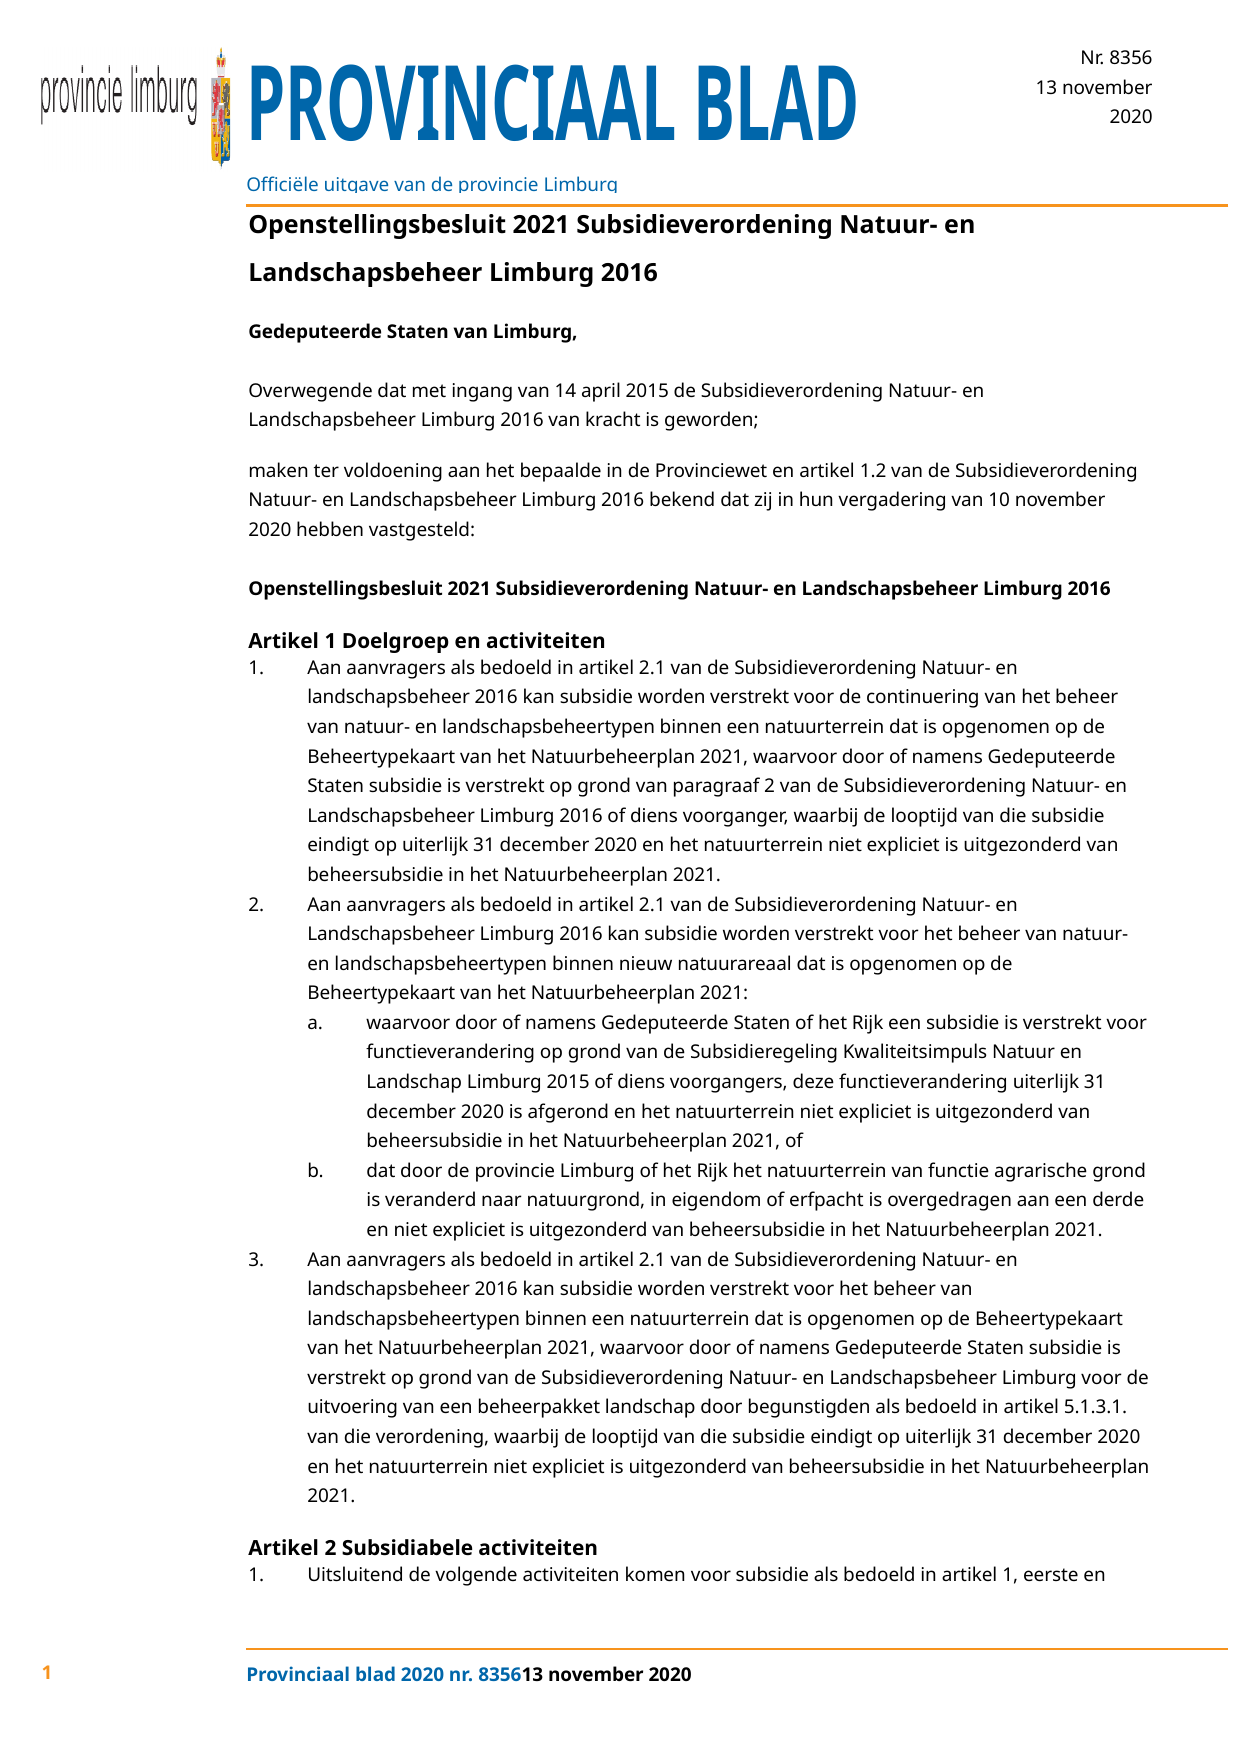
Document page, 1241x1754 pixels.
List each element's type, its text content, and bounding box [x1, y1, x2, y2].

list waarvoor door of namens Gedeputeerde Staten of het Rijk een subsidie is verstrekt voor functieverandering op grond van de Subsidieregeling Kwaliteitsimpuls Natuur en Landschap Limburg 2015 of diens voorgangers, deze functieverandering uiterlijk 31 december 2020 is afgerond en het natuurterrein niet expliciet is uitgezonderd van beheersubsidie in het Natuurbeheerplan 2021, of [307, 1009, 1152, 1153]
list Aan aanvragers als bedoeld in artikel 2.1 van de Subsidieverordening Natuur- en Landschapsbeheer Limburg 2016 kan subsidie worden verstrekt voor het beheer van natuur- en landschapsbeheertypen binnen nieuw natuurareaal dat is opgenomen op de Beheertypekaart van het Natuurbeheerplan 2021: [248, 891, 1152, 1005]
text Openstellingsbesluit 2021 Subsidieverordening Natuur- en Landschapsbeheer Limburg 2016 [248, 207, 1152, 288]
text maken ter voldoening aan het bepaalde in de Provinciewet en artikel 1.2 van de Subsidieverordening Natuur- en Landschapsbeheer Limburg 2016 bekend dat zij in hun vergadering van 10 november 2020 hebben vastgesteld: [248, 457, 1152, 542]
picture [41, 47, 231, 172]
list Aan aanvragers als bedoeld in artikel 2.1 van de Subsidieverordening Natuur- en landschapsbeheer 2016 kan subsidie worden verstrekt voor de continuering van het beheer van natuur- en landschapsbeheertypen binnen een natuurterrein dat is opgenomen op de Beheertypekaart van het Natuurbeheerplan 2021, waarvoor door of namens Gedeputeerde Staten subsidie is verstrekt op grond van paragraaf 2 van de Subsidieverordening Natuur- en Landschapsbeheer Limburg 2016 of diens voorganger, waarbij de looptijd van die subsidie eindigt op uiterlijk 31 december 2020 en het natuurterrein niet expliciet is uitgezonderd van beheersubsidie in het Natuurbeheerplan 2021. [248, 654, 1152, 887]
text Artikel 2 Subsidiabele activiteiten [248, 1533, 1152, 1561]
list Aan aanvragers als bedoeld in artikel 2.1 van de Subsidieverordening Natuur- en landschapsbeheer 2016 kan subsidie worden verstrekt voor het beheer van landschapsbeheertypen binnen een natuurterrein dat is opgenomen op de Beheertypekaart van het Natuurbeheerplan 2021, waarvoor door of namens Gedeputeerde Staten subsidie is verstrekt op grond van de Subsidieverordening Natuur- en Landschapsbeheer Limburg voor de uitvoering van een beheerpakket landschap door begunstigden als bedoeld in artikel 5.1.3.1. van die verordening, waarbij de looptijd van die subsidie eindigt op uiterlijk 31 december 2020 en het natuurterrein niet expliciet is uitgezonderd van beheersubsidie in het Natuurbeheerplan 2021. [248, 1246, 1152, 1508]
text Artikel 1 Doelgroep en activiteiten [248, 626, 1152, 654]
list dat door de provincie Limburg of het Rijk het natuurterrein van functie agrarische grond is veranderd naar natuurgrond, in eigendom of erfpacht is overgedragen aan een derde en niet expliciet is uitgezonderd van beheersubsidie in het Natuurbeheerplan 2021. [307, 1157, 1152, 1242]
list Uitsluitend de volgende activiteiten komen voor subsidie als bedoeld in artikel 1, eerste en [248, 1561, 1152, 1587]
text Gedeputeerde Staten van Limburg, [248, 318, 1152, 344]
text Openstellingsbesluit 2021 Subsidieverordening Natuur- en Landschapsbeheer Limburg 2016 [248, 575, 1152, 601]
text Overwegende dat met ingang van 14 april 2015 de Subsidieverordening Natuur- en Landschapsbeheer Limburg 2016 van kracht is geworden; [248, 377, 1152, 432]
